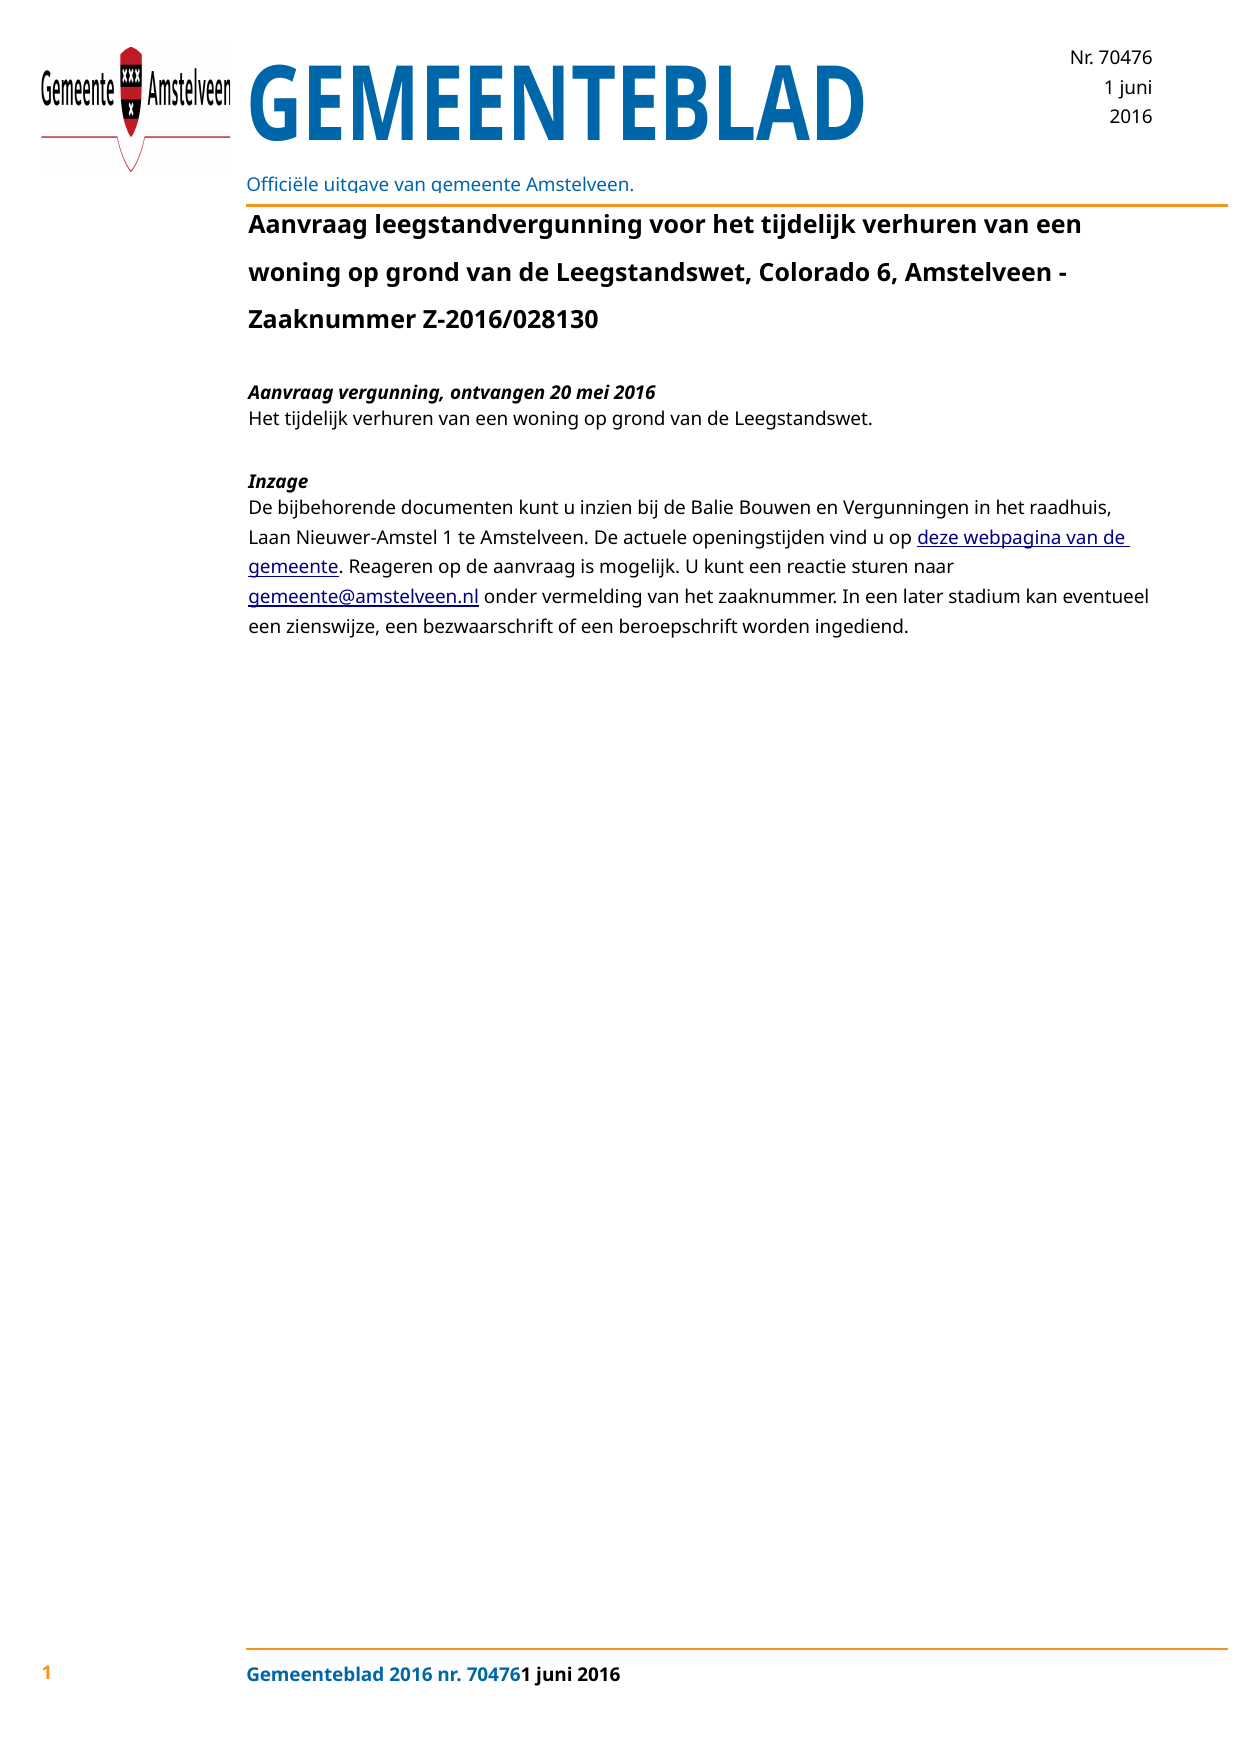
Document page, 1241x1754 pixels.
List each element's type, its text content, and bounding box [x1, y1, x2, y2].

text Inzage [248, 469, 1152, 494]
picture [41, 47, 231, 172]
text Aanvraag vergunning, ontvangen 20 mei 2016 [248, 379, 1152, 405]
text Aanvraag leegstandvergunning voor het tijdelijk verhuren van een woning op grond van de Leegstandswet, Colorado 6, Amstelveen - Zaaknummer Z-2016/028130 [248, 207, 1152, 336]
text Het tijdelijk verhuren van een woning op grond van de Leegstandswet. [248, 405, 1152, 431]
text De bijbehorende documenten kunt u inzien bij de Balie Bouwen en Vergunningen in het raadhuis, Laan Nieuwer-Amstel 1 te Amstelveen. De actuele openingstijden vind u op deze webpagina van de gemeente. Reageren op de aanvraag is mogelijk. U kunt een reactie sturen naar gemeente@amstelveen.nl onder vermelding van het zaaknummer. In een later stadium kan eventueel een zienswijze, een bezwaarschrift of een beroepschrift worden ingediend. [248, 494, 1152, 638]
